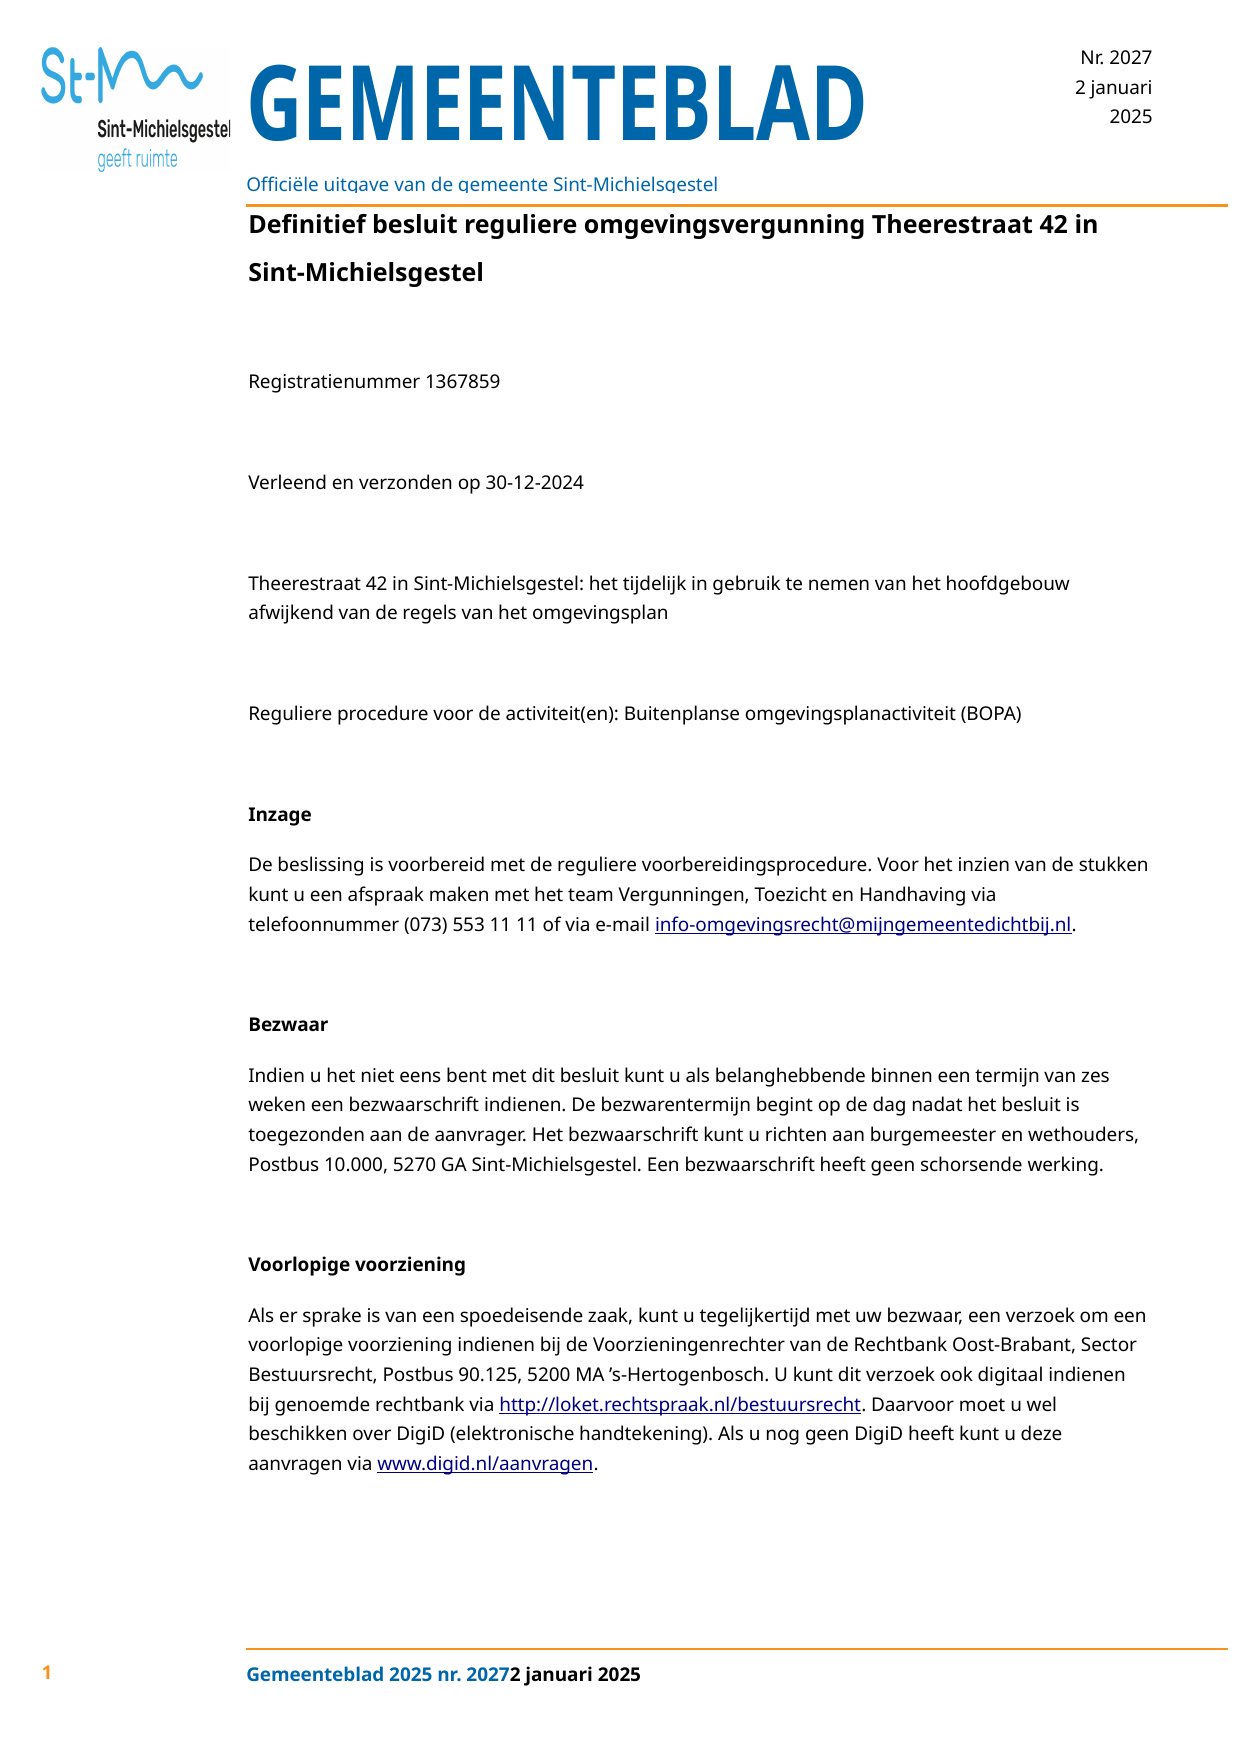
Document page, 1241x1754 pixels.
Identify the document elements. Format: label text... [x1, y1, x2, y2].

text Verleend en verzonden op 30-12-2024 [248, 469, 1152, 495]
text Indien u het niet eens bent met dit besluit kunt u als belanghebbende binnen een termijn van zes weken een bezwaarschrift indienen. De bezwarentermijn begint op de dag nadat het besluit is toegezonden aan de aanvrager. Het bezwaarschrift kunt u richten aan burgemeester en wethouders, Postbus 10.000, 5270 GA Sint-Michielsgestel. Een bezwaarschrift heeft geen schorsende werking. [248, 1062, 1152, 1177]
text Als er sprake is van een spoedeisende zaak, kunt u tegelijkertijd met uw bezwaar, een verzoek om een voorlopige voorziening indienen bij de Voorzieningenrechter van de Rechtbank Oost-Brabant, Sector Bestuursrecht, Postbus 90.125, 5200 MA ’s-Hertogenbosch. U kunt dit verzoek ook digitaal indienen bij genoemde rechtbank via http://loket.rechtspraak.nl/bestuursrecht. Daarvoor moet u wel beschikken over DigiD (elektronische handtekening). Als u nog geen DigiD heeft kunt u deze aanvragen via www.digid.nl/aanvragen. [248, 1302, 1152, 1476]
text Registratienummer 1367859 [248, 368, 1152, 394]
text De beslissing is voorbereid met de reguliere voorbereidingsprocedure. Voor het inzien van de stukken kunt u een afspraak maken met het team Vergunningen, Toezicht en Handhaving via telefoonnummer (073) 553 11 11 of via e-mail info-omgevingsrecht@mijngemeentedichtbij.nl. [248, 852, 1152, 937]
text Inzage [248, 801, 1152, 827]
text Definitief besluit reguliere omgevingsvergunning Theerestraat 42 in Sint-Michielsgestel [248, 207, 1152, 288]
text Theerestraat 42 in Sint-Michielsgestel: het tijdelijk in gebruik te nemen van het hoofdgebouw afwijkend van de regels van het omgevingsplan [248, 570, 1152, 625]
picture [41, 47, 231, 172]
text Voorlopige voorziening [248, 1252, 1152, 1277]
text Reguliere procedure voor de activiteit(en): Buitenplanse omgevingsplanactiviteit (BOPA) [248, 700, 1152, 726]
text Bezwaar [248, 1012, 1152, 1037]
